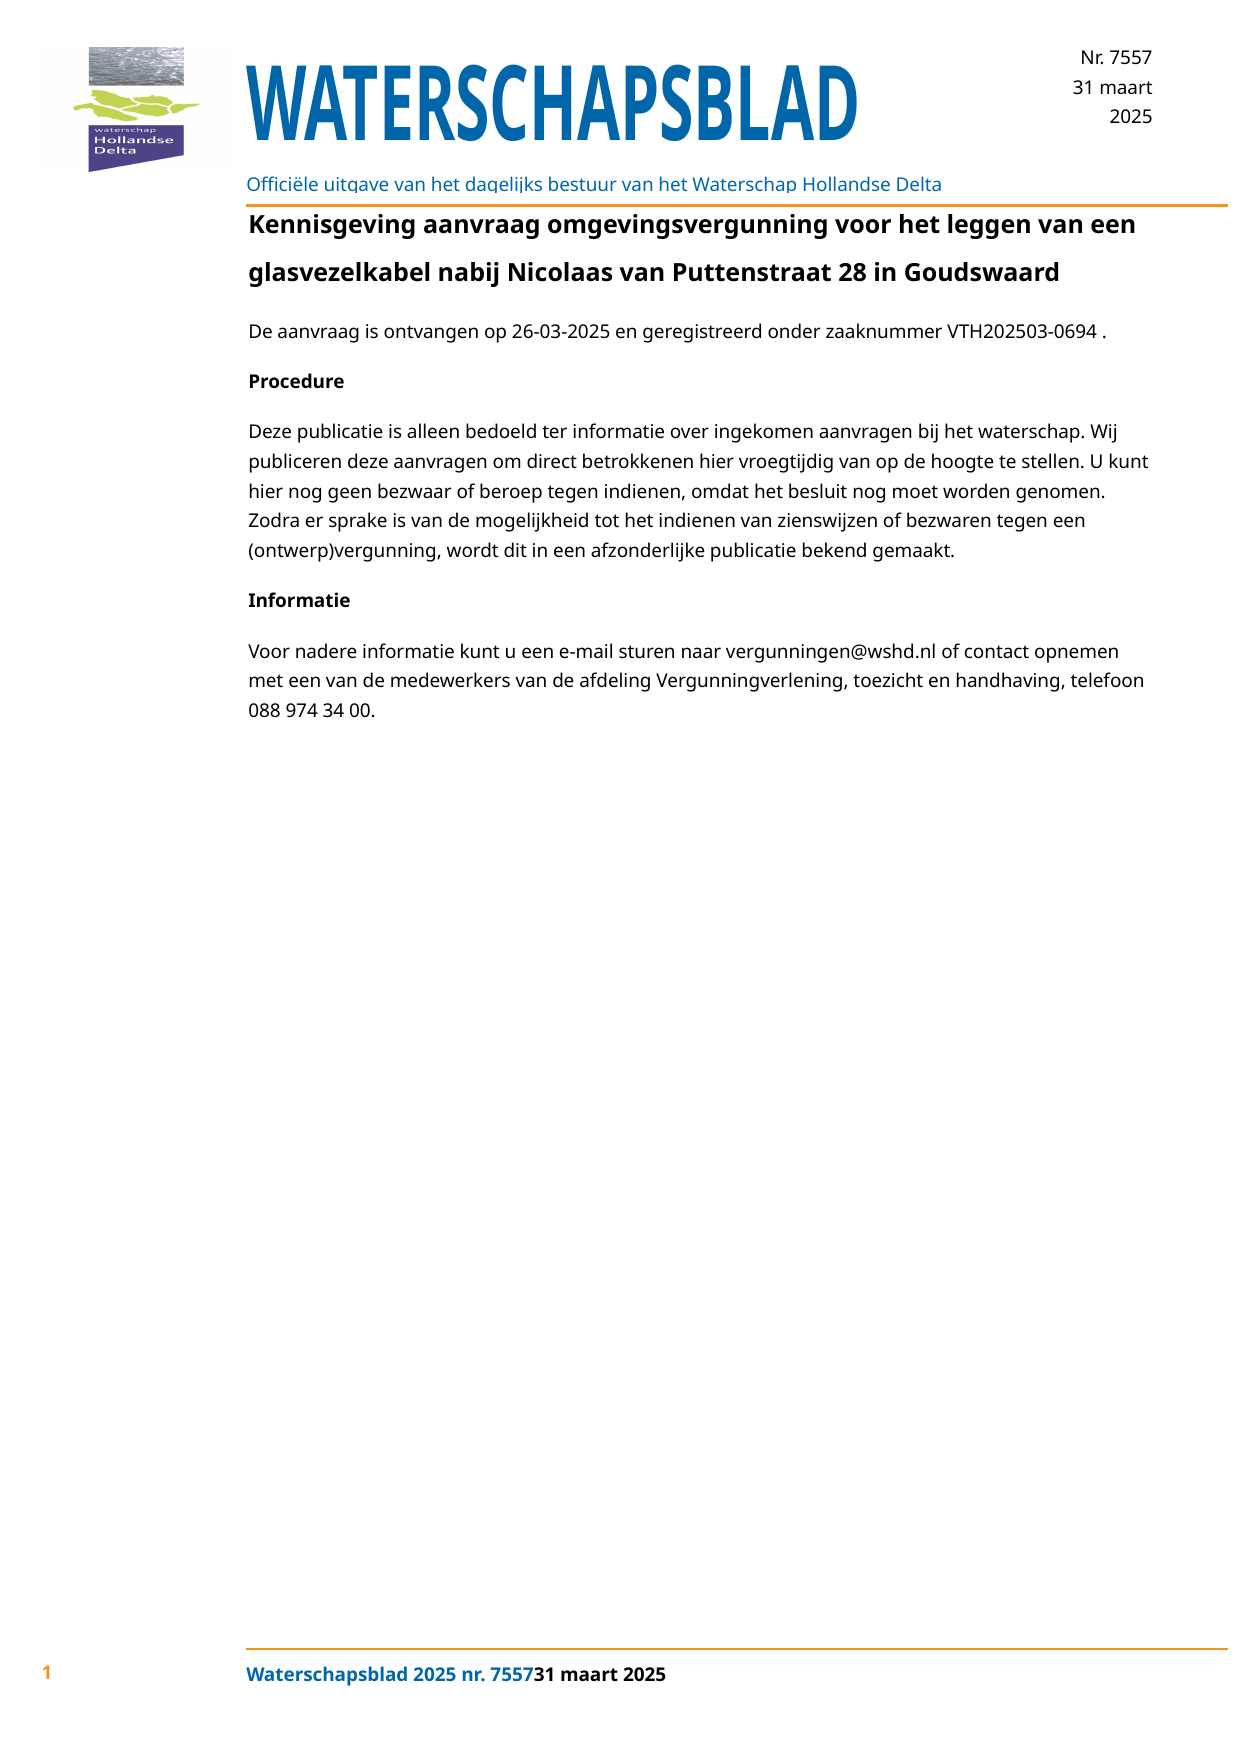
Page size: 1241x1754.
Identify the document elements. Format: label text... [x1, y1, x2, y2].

text Kennisgeving aanvraag omgevingsvergunning voor het leggen van een glasvezelkabel nabij Nicolaas van Puttenstraat 28 in Goudswaard [248, 207, 1152, 288]
text Procedure [248, 368, 1152, 394]
text Deze publicatie is alleen bedoeld ter informatie over ingekomen aanvragen bij het waterschap. Wij publiceren deze aanvragen om direct betrokkenen hier vroegtijdig van op de hoogte te stellen. U kunt hier nog geen bezwaar of beroep tegen indienen, omdat het besluit nog moet worden genomen. Zodra er sprake is van de mogelijkheid tot het indienen van zienswijzen of bezwaren tegen een (ontwerp)vergunning, wordt dit in een afzonderlijke publicatie bekend gemaakt. [248, 419, 1152, 563]
picture [41, 47, 231, 172]
text Voor nadere informatie kunt u een e-mail sturen naar vergunningen@wshd.nl of contact opnemen met een van de medewerkers van de afdeling Vergunningverlening, toezicht en handhaving, telefoon 088 974 34 00. [248, 638, 1152, 723]
text De aanvraag is ontvangen op 26-03-2025 en geregistreerd onder zaaknummer VTH202503-0694 . [248, 318, 1152, 344]
text Informatie [248, 587, 1152, 613]
